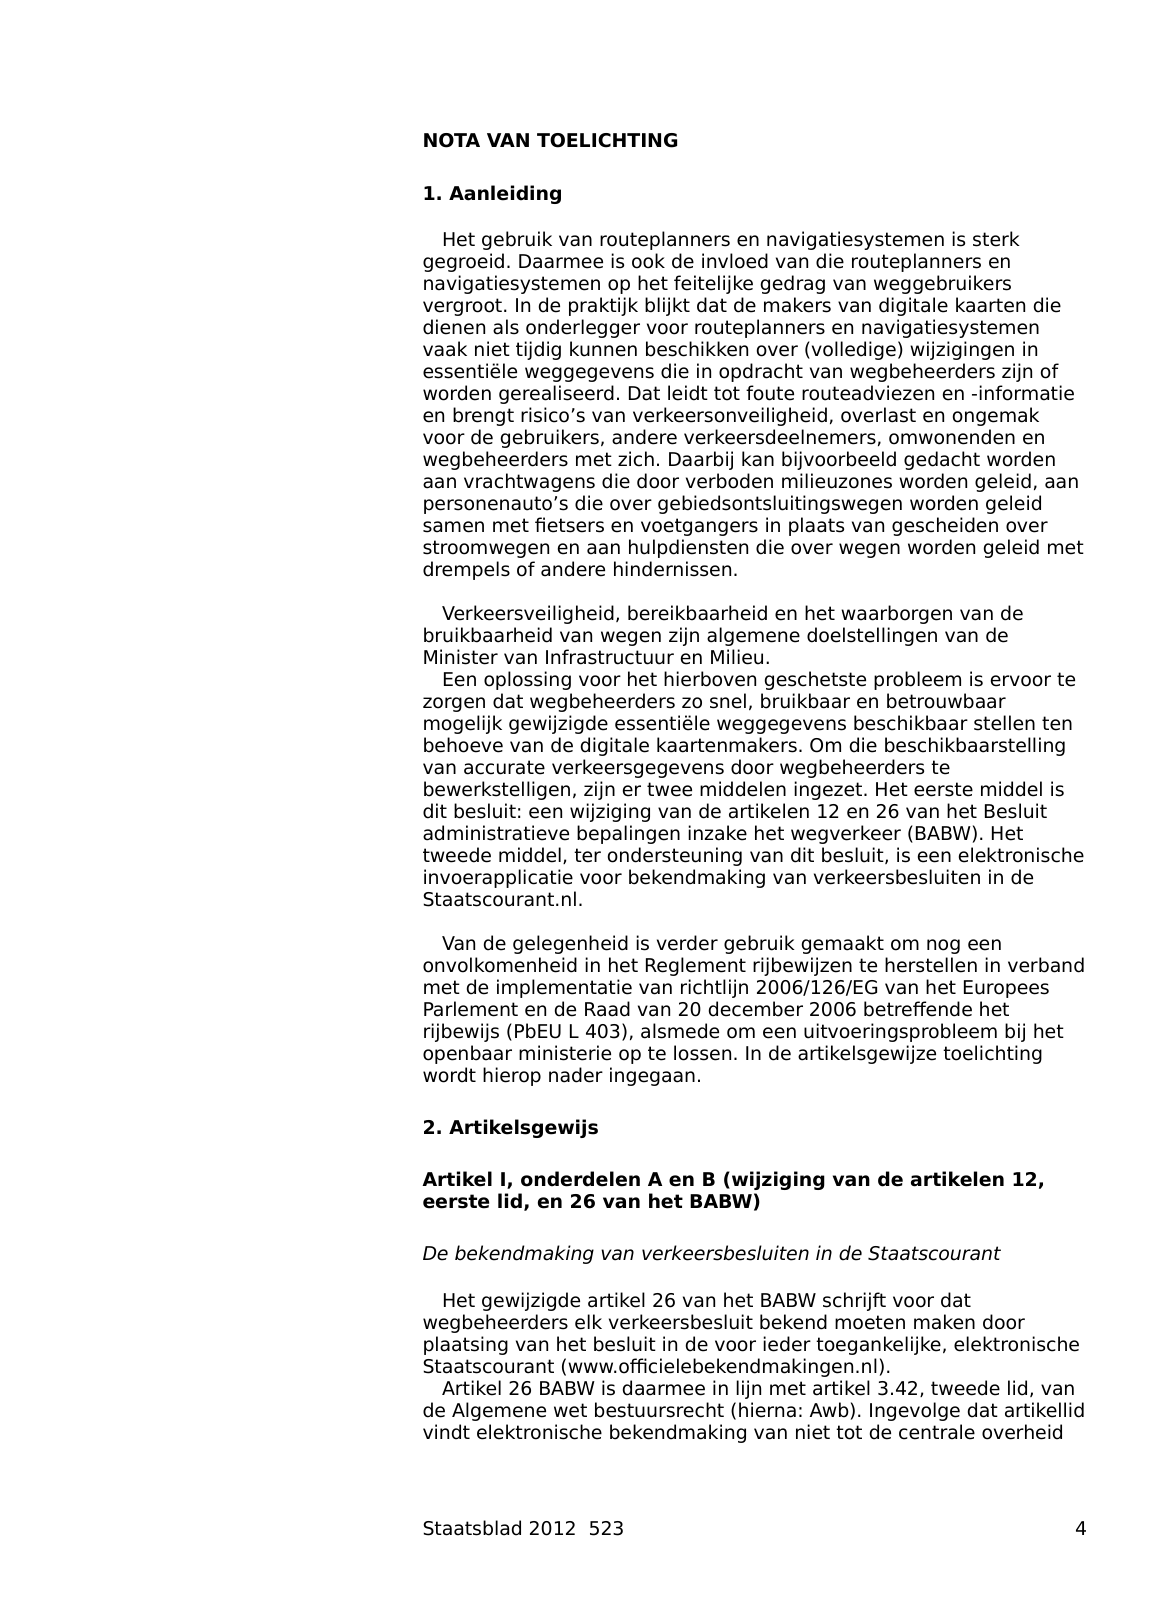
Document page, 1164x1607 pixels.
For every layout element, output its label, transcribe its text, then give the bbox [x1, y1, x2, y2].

text Het gewijzigde artikel 26 van het BABW schrijft voor dat wegbeheerders elk verkeersbesluit bekend moeten maken door plaatsing van het besluit in de voor ieder toegankelijke, elektronische Staatscourant (www.officielebekendmakingen.nl). [422, 1290, 1087, 1378]
text Een oplossing voor het hierboven geschetste probleem is ervoor te zorgen dat wegbeheerders zo snel, bruikbaar en betrouwbaar mogelijk gewijzigde essentiële weggegevens beschikbaar stellen ten behoeve van de digitale kaartenmakers. Om die beschikbaarstelling van accurate verkeersgegevens door wegbeheerders te bewerkstelligen, zijn er twee middelen ingezet. Het eerste middel is dit besluit: een wijziging van de artikelen 12 en 26 van het Besluit administratieve bepalingen inzake het wegverkeer (BABW). Het tweede middel, ter ondersteuning van dit besluit, is een elektronische invoerapplicatie voor bekendmaking van verkeersbesluiten in de Staatscourant.nl. [422, 669, 1087, 911]
text Artikel 26 BABW is daarmee in lijn met artikel 3.42, tweede lid, van de Algemene wet bestuursrecht (hierna: Awb). Ingevolge dat artikellid vindt elektronische bekendmaking van niet tot de centrale overheid [422, 1378, 1087, 1444]
subtitle NOTA VAN TOELICHTING [422, 130, 1087, 152]
text Het gebruik van routeplanners en navigatiesystemen is sterk gegroeid. Daarmee is ook de invloed van die routeplanners en navigatiesystemen op het feitelijke gedrag van weggebruikers vergroot. In de praktijk blijkt dat de makers van digitale kaarten die dienen als onderlegger voor routeplanners en navigatiesystemen vaak niet tijdig kunnen beschikken over (volledige) wijzigingen in essentiële weggegevens die in opdracht van wegbeheerders zijn of worden gerealiseerd. Dat leidt tot foute routeadviezen en -informatie en brengt risico’s van verkeersonveiligheid, overlast en ongemak voor de gebruikers, andere verkeersdeelnemers, omwonenden en wegbeheerders met zich. Daarbij kan bijvoorbeeld gedacht worden aan vrachtwagens die door verboden milieuzones worden geleid, aan personenauto’s die over gebiedsontsluitingswegen worden geleid samen met fietsers en voetgangers in plaats van gescheiden over stroomwegen en aan hulpdiensten die over wegen worden geleid met drempels of andere hindernissen. [422, 229, 1087, 581]
text Verkeersveiligheid, bereikbaarheid en het waarborgen van de bruikbaarheid van wegen zijn algemene doelstellingen van de Minister van Infrastructuur en Milieu. [422, 603, 1087, 669]
subtitle 2. Artikelsgewijs [422, 1117, 1087, 1139]
subtitle 1. Aanleiding [422, 182, 1087, 204]
text Van de gelegenheid is verder gebruik gemaakt om nog een onvolkomenheid in het Reglement rijbewijzen te herstellen in verband met de implementatie van richtlijn 2006/126/EG van het Europees Parlement en de Raad van 20 december 2006 betreffende het rijbewijs (PbEU L 403), alsmede om een uitvoeringsprobleem bij het openbaar ministerie op te lossen. In de artikelsgewijze toelichting wordt hierop nader ingegaan. [422, 933, 1087, 1087]
subtitle De bekendmaking van verkeersbesluiten in de Staatscourant [422, 1243, 1087, 1265]
subtitle Artikel I, onderdelen A en B (wijziging van de artikelen 12, eerste lid, en 26 van het BABW) [422, 1169, 1087, 1213]
